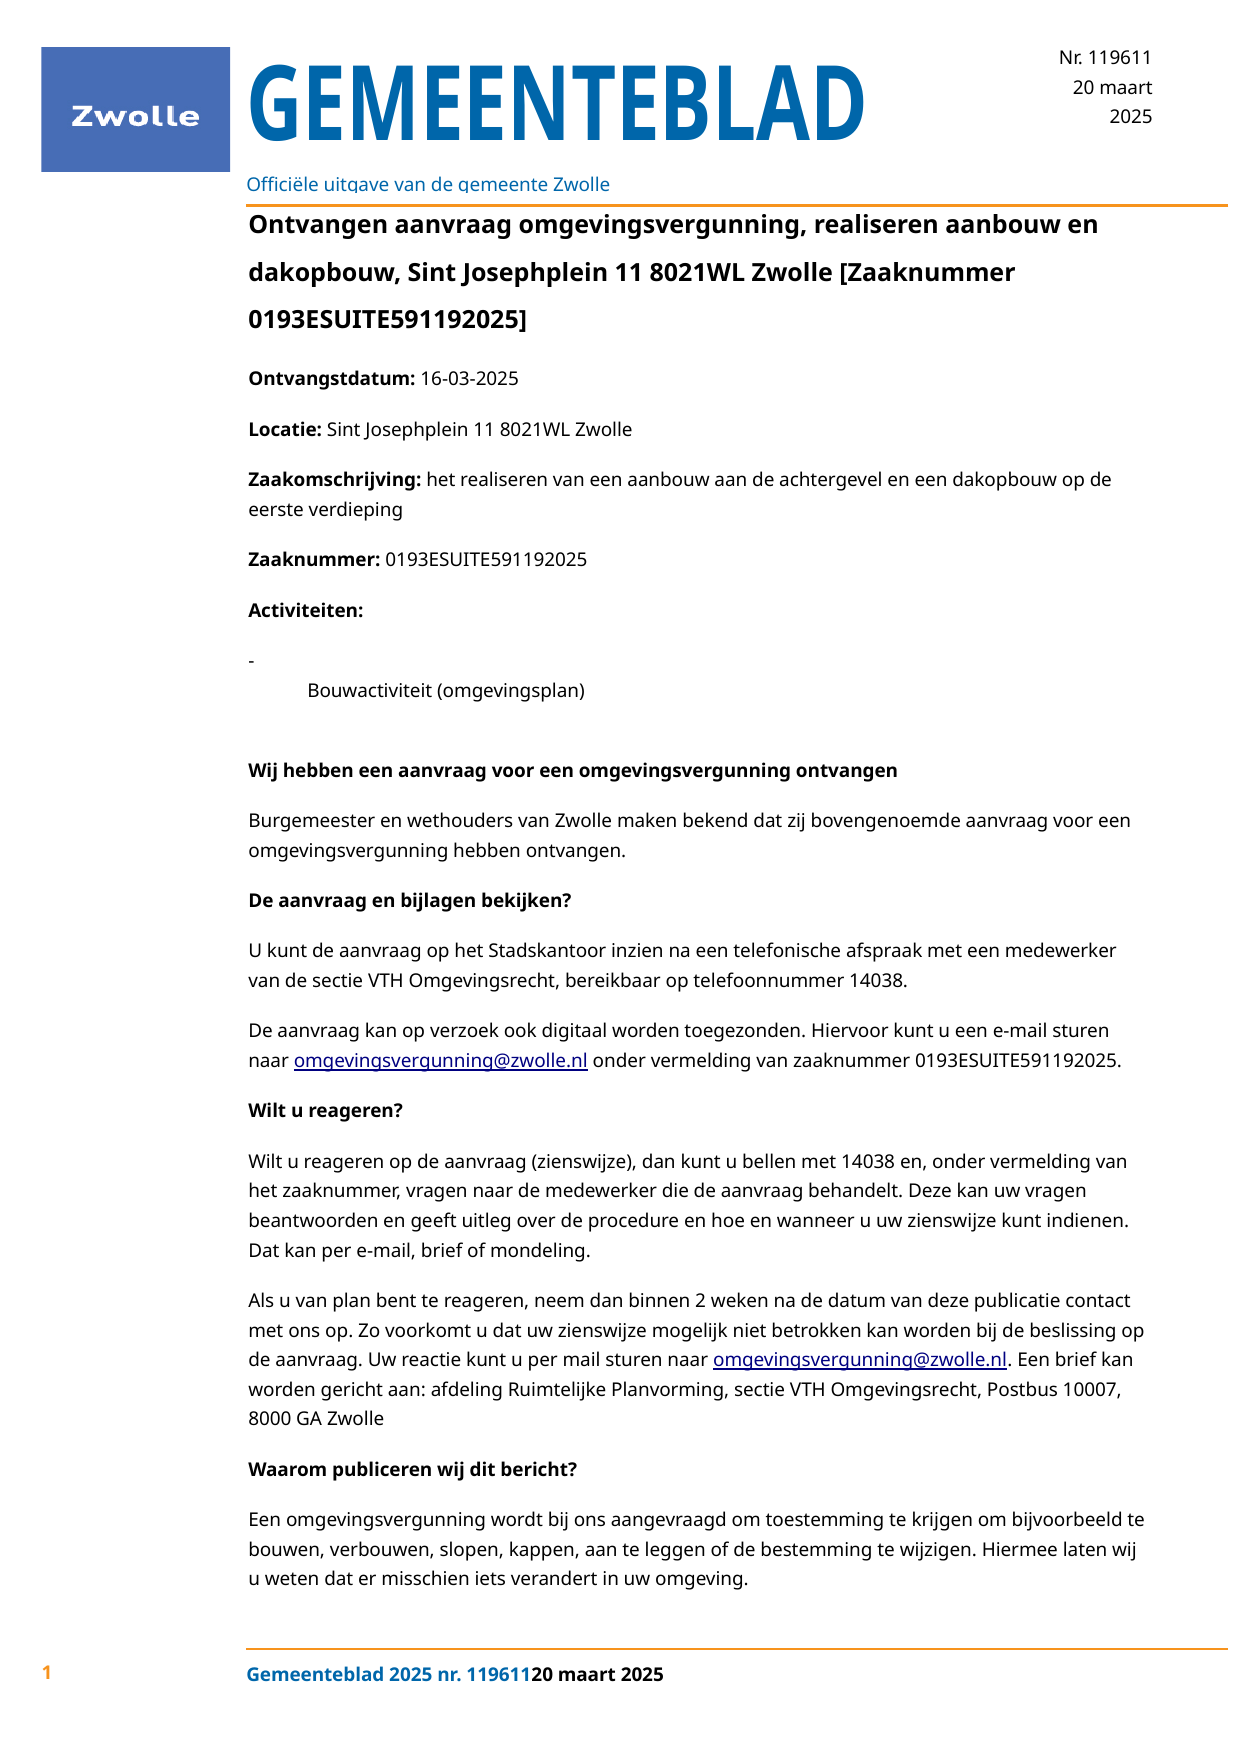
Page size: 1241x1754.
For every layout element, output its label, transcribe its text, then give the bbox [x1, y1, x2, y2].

text De aanvraag en bijlagen bekijken? [248, 887, 1152, 913]
text Ontvangstdatum: 16-03-2025 [248, 366, 1152, 391]
text Wij hebben een aanvraag voor een omgevingsvergunning ontvangen [248, 757, 1152, 782]
text De aanvraag kan op verzoek ook digitaal worden toegezonden. Hiervoor kunt u een e-mail sturen naar omgevingsvergunning@zwolle.nl onder vermelding van zaaknummer 0193ESUITE591192025. [248, 1018, 1152, 1073]
text Een omgevingsvergunning wordt bij ons aangevraagd om toestemming te krijgen om bijvoorbeeld te bouwen, verbouwen, slopen, kappen, aan te leggen of de bestemming te wijzigen. Hiermee laten wij u weten dat er misschien iets verandert in uw omgeving. [248, 1506, 1152, 1591]
text Waarom publiceren wij dit bericht? [248, 1456, 1152, 1482]
picture [41, 47, 231, 172]
text Zaakomschrijving: het realiseren van een aanbouw aan de achtergevel en een dakopbouw op de eerste verdieping [248, 466, 1152, 522]
text Ontvangen aanvraag omgevingsvergunning, realiseren aanbouw en dakopbouw, Sint Josephplein 11 8021WL Zwolle [Zaaknummer 0193ESUITE591192025] [248, 207, 1152, 336]
text Wilt u reageren op de aanvraag (zienswijze), dan kunt u bellen met 14038 en, onder vermelding van het zaaknummer, vragen naar de medewerker die de aanvraag behandelt. Deze kan uw vragen beantwoorden en geeft uitleg over de procedure en hoe en wanneer u uw zienswijze kunt indienen. Dat kan per e-mail, brief of mondeling. [248, 1148, 1152, 1262]
text Locatie: Sint Josephplein 11 8021WL Zwolle [248, 416, 1152, 442]
text Zaaknummer: 0193ESUITE591192025 [248, 546, 1152, 572]
text Activiteiten: [248, 597, 1152, 622]
text U kunt de aanvraag op het Stadskantoor inzien na een telefonische afspraak met een medewerker van de sectie VTH Omgevingsrecht, bereikbaar op telefoonnummer 14038. [248, 938, 1152, 993]
text Als u van plan bent te reageren, neem dan binnen 2 weken na de datum van deze publicatie contact met ons op. Zo voorkomt u dat uw zienswijze mogelijk niet betrokken kan worden bij de beslissing op de aanvraag. Uw reactie kunt u per mail sturen naar omgevingsvergunning@zwolle.nl. Een brief kan worden gericht aan: afdeling Ruimtelijke Planvorming, sectie VTH Omgevingsrecht, Postbus 10007, 8000 GA Zwolle [248, 1287, 1152, 1431]
text Burgemeester en wethouders van Zwolle maken bekend dat zij bovengenoemde aanvraag voor een omgevingsvergunning hebben ontvangen. [248, 807, 1152, 862]
text Wilt u reageren? [248, 1098, 1152, 1123]
list Bouwactiviteit (omgevingsplan) [248, 677, 1152, 702]
